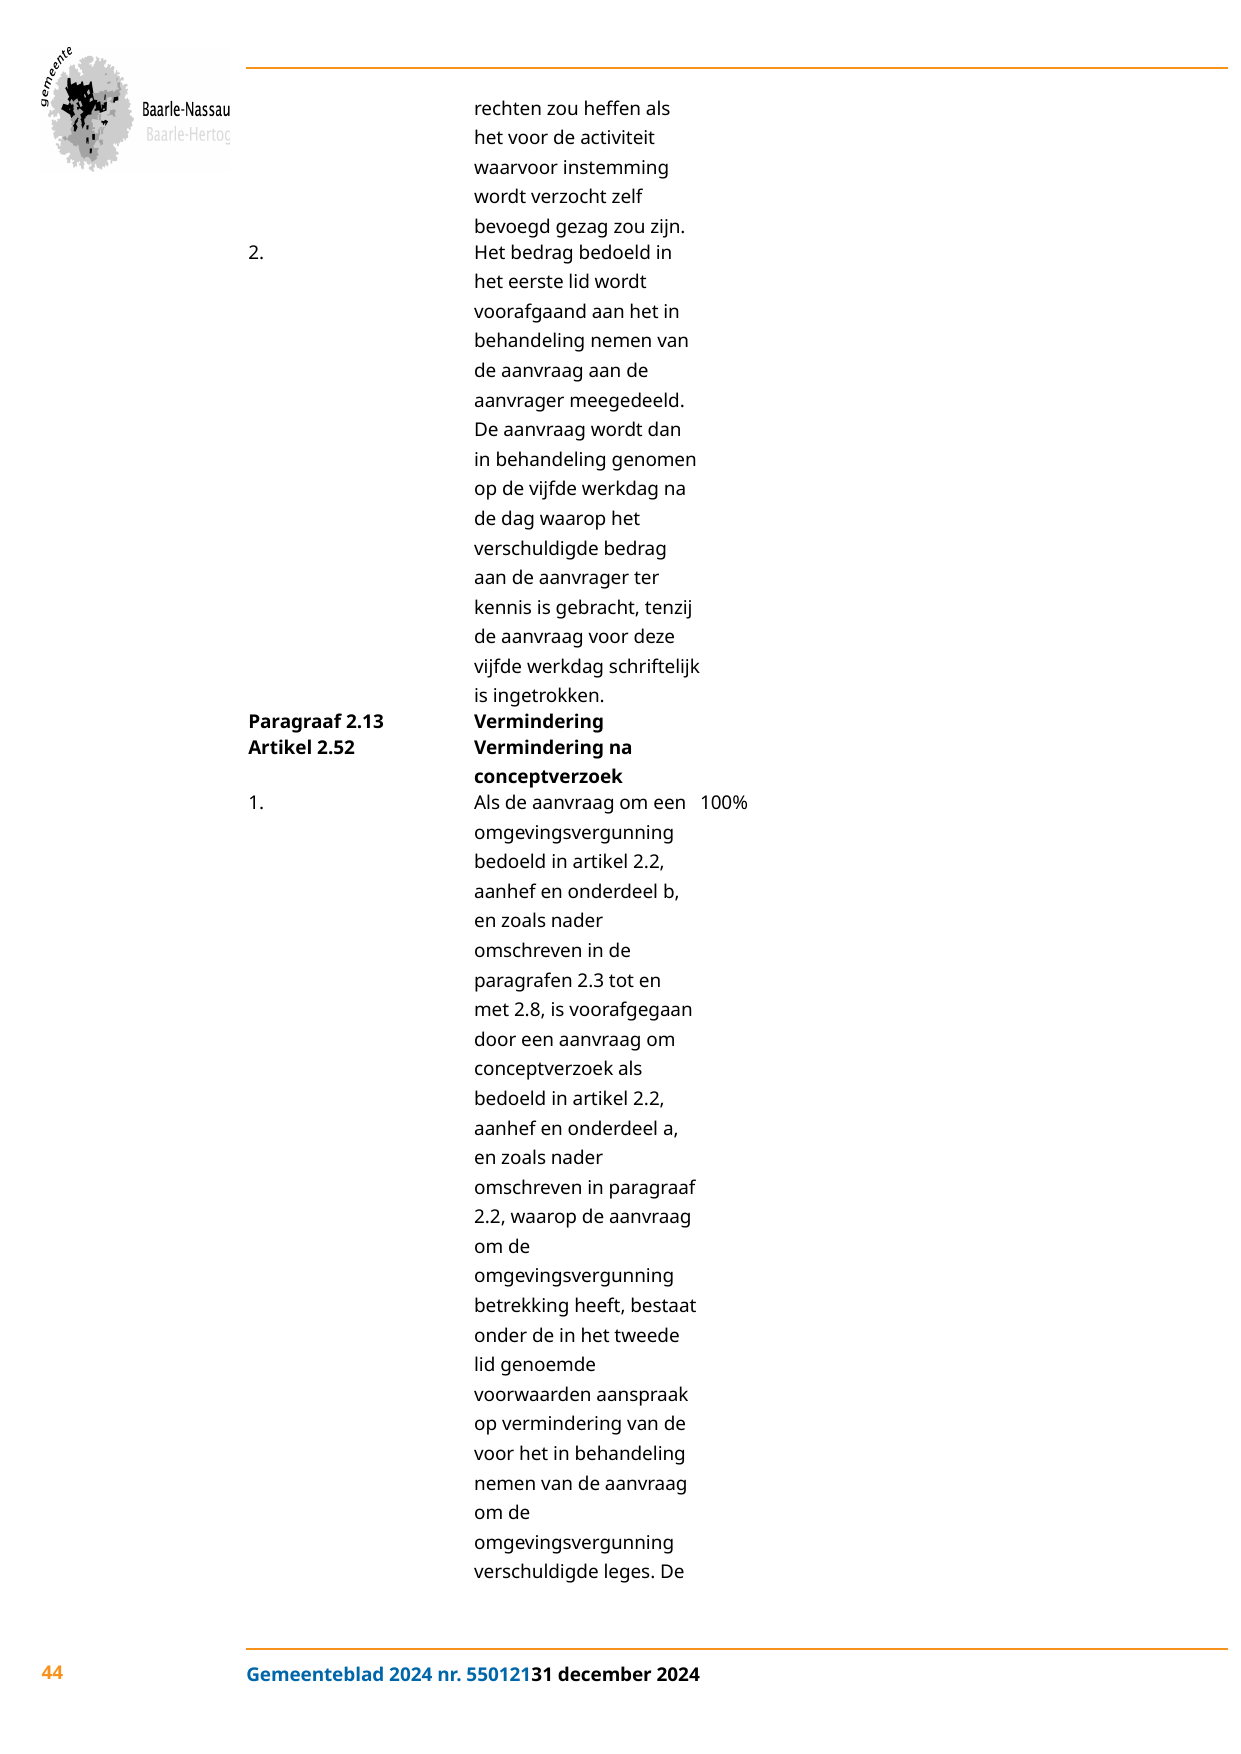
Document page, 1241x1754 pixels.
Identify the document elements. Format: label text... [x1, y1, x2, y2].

table_cell 2. [248, 239, 474, 708]
table_cell Het bedrag bedoeld in het eerste lid wordt voorafgaand aan het in behandeling nemen van de aanvraag aan de aanvrager meegedeeld. De aanvraag wordt dan in behandeling genomen op de vijfde werkdag na de dag waarop het verschuldigde bedrag aan de aanvrager ter kennis is gebracht, tenzij de aanvraag voor deze vijfde werkdag schriftelijk is ingetrokken. [474, 239, 700, 708]
table_cell 100% [700, 789, 926, 1584]
table_cell 1. [248, 789, 474, 1584]
table_cell [700, 95, 926, 239]
table_cell [926, 708, 1152, 734]
table_cell [700, 239, 926, 708]
table_cell [926, 734, 1152, 789]
table_cell Paragraaf 2.13 [248, 708, 474, 734]
table_cell [700, 708, 926, 734]
table_cell [926, 239, 1152, 708]
table_cell Artikel 2.52 [248, 734, 474, 789]
table_cell Vermindering [474, 708, 700, 734]
table_cell rechten zou heffen als het voor de activiteit waarvoor instemming wordt verzocht zelf bevoegd gezag zou zijn. [474, 95, 700, 239]
table_cell [248, 95, 474, 239]
table_cell [926, 95, 1152, 239]
table_cell [700, 734, 926, 789]
picture [41, 47, 231, 172]
table_cell [926, 789, 1152, 1584]
table_cell Vermindering na conceptverzoek [474, 734, 700, 789]
table_cell Als de aanvraag om een omgevingsvergunning bedoeld in artikel 2.2, aanhef en onderdeel b, en zoals nader omschreven in de paragrafen 2.3 tot en met 2.8, is voorafgegaan door een aanvraag om conceptverzoek als bedoeld in artikel 2.2, aanhef en onderdeel a, en zoals nader omschreven in paragraaf 2.2, waarop de aanvraag om de omgevingsvergunning betrekking heeft, bestaat onder de in het tweede lid genoemde voorwaarden aanspraak op vermindering van de voor het in behandeling nemen van de aanvraag om de omgevingsvergunning verschuldigde leges. De [474, 789, 700, 1584]
